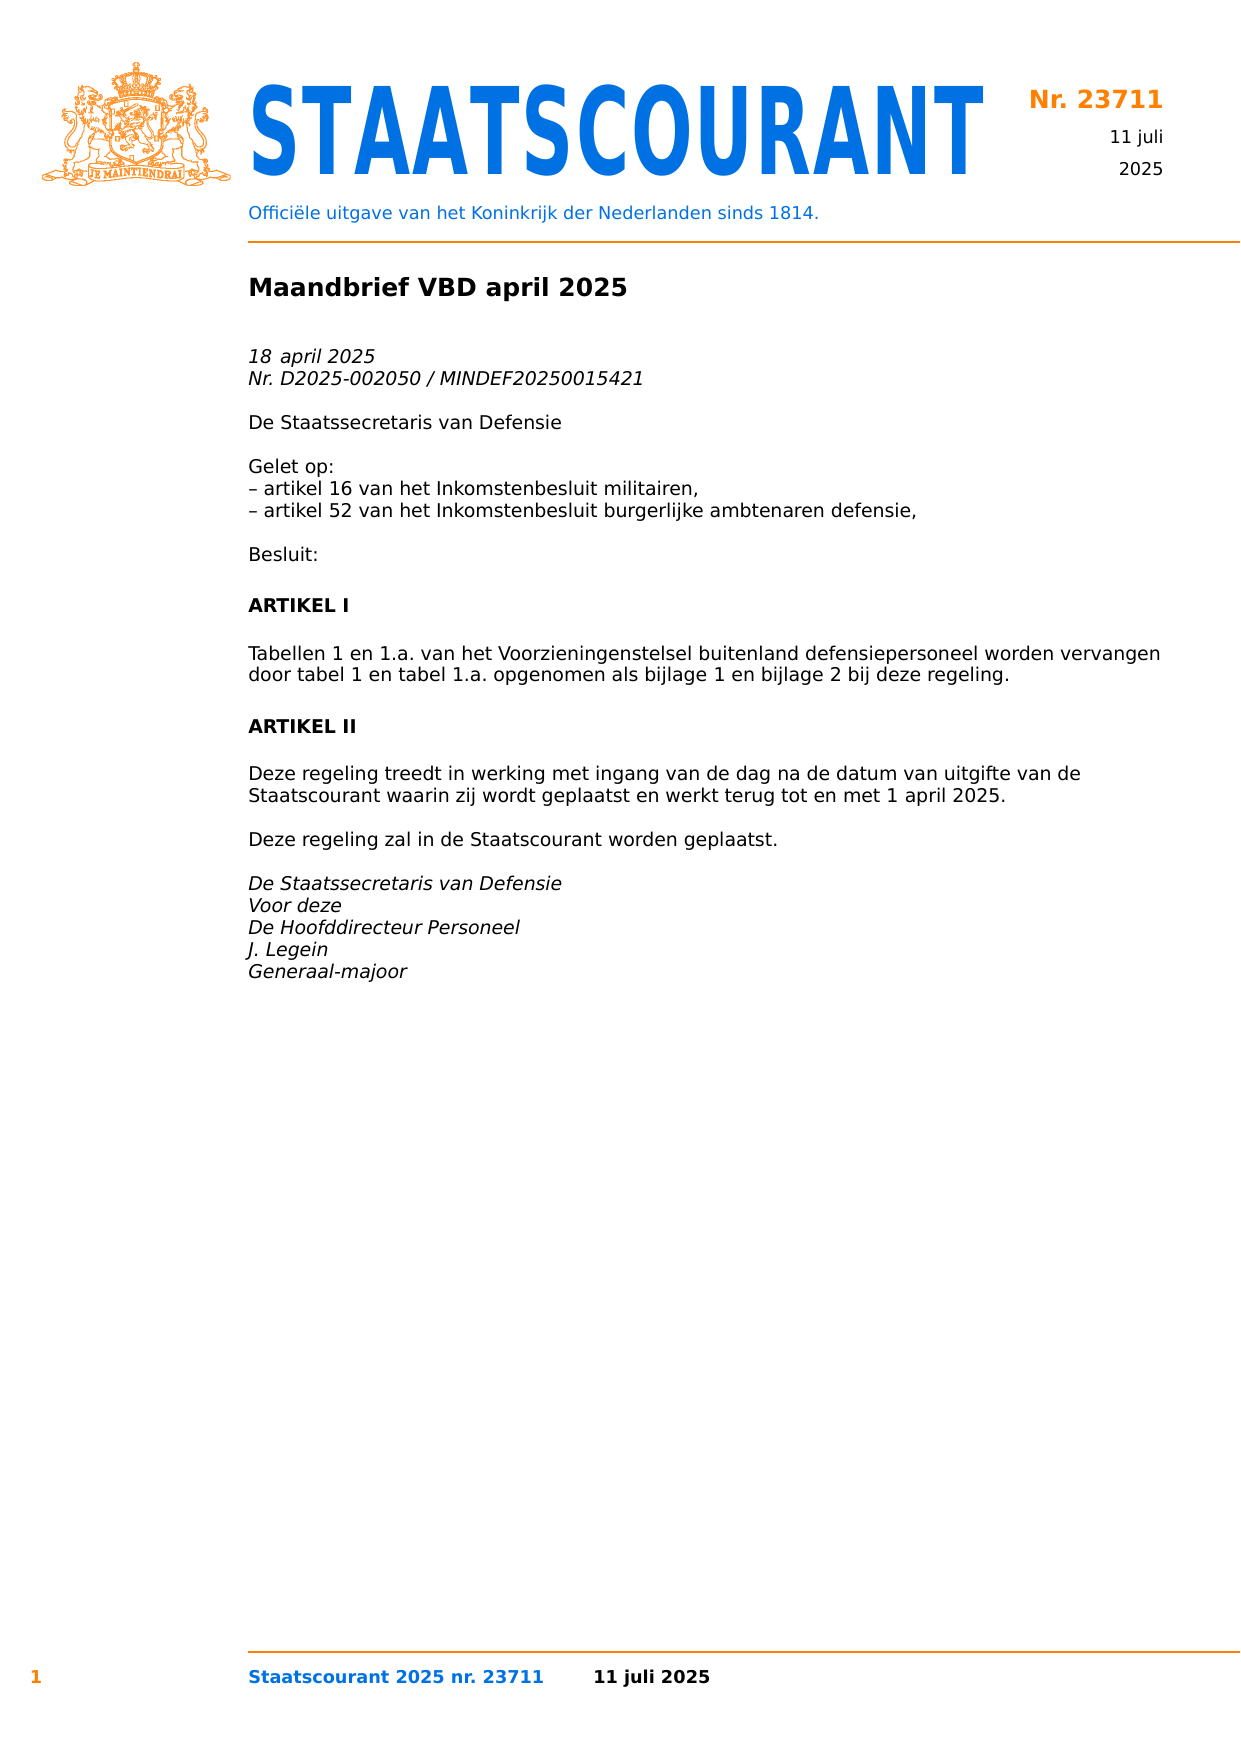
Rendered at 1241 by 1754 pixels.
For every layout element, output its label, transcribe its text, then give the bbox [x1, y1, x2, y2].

table_header [25, 62, 248, 241]
subtitle ARTIKEL I [248, 595, 1163, 617]
subtitle Maandbrief VBD april 2025 [248, 273, 1163, 302]
table_header STAATSCOURANT [248, 62, 998, 203]
table_cell 2025 [998, 153, 1240, 203]
table_cell Officiële uitgave van het Koninkrijk der Nederlanden sinds 1814. [248, 203, 1240, 241]
text – artikel 52 van het Inkomstenbesluit burgerlijke ambtenaren defensie, [248, 499, 1163, 522]
text Gelet op: [248, 456, 1163, 478]
text De Staatssecretaris van Defensie Voor deze De Hoofddirecteur Personeel J. Legein Generaal-majoor [248, 873, 1163, 983]
text Tabellen 1 en 1.a. van het Voorzieningenstelsel buitenland defensiepersoneel worden vervangen door tabel 1 en tabel 1.a. opgenomen als bijlage 1 en bijlage 2 bij deze regeling. [248, 642, 1163, 686]
subtitle ARTIKEL II [248, 716, 1163, 738]
text – artikel 16 van het Inkomstenbesluit militairen, [248, 478, 1163, 499]
picture [41, 62, 231, 186]
table_header Nr. 23711 [998, 62, 1240, 121]
table_cell 11 juli [998, 121, 1240, 153]
text Deze regeling zal in de Staatscourant worden geplaatst. [248, 829, 1163, 851]
text 18 april 2025 [248, 346, 1163, 368]
text Besluit: [248, 543, 1163, 565]
text Deze regeling treedt in werking met ingang van de dag na de datum van uitgifte van de Staatscourant waarin zij wordt geplaatst en werkt terug tot en met 1 april 2025. [248, 763, 1163, 807]
text De Staatssecretaris van Defensie [248, 412, 1163, 434]
text Nr. D2025-002050 / MINDEF20250015421 [248, 368, 1163, 390]
